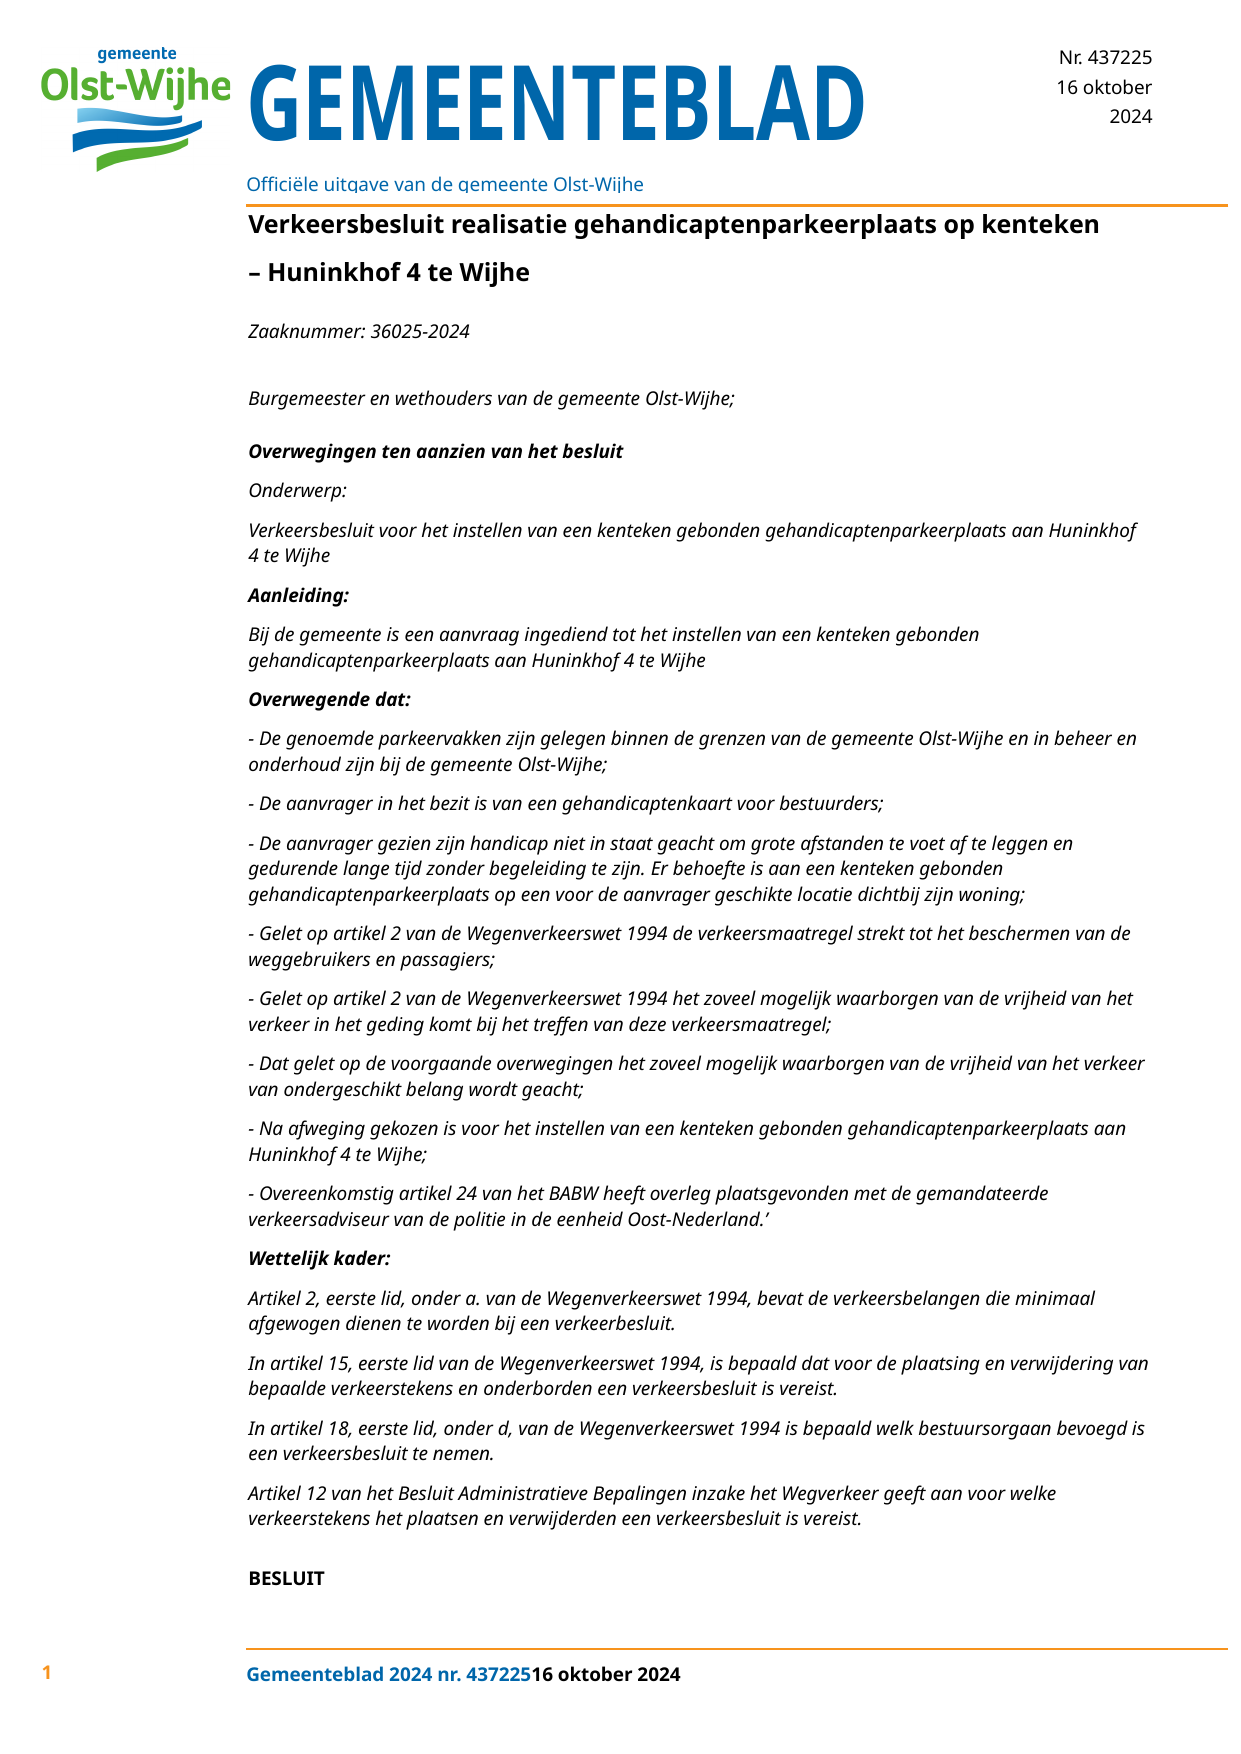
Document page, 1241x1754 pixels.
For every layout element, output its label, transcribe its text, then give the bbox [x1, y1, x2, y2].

text - De aanvrager in het bezit is van een gehandicaptenkaart voor bestuurders; [248, 791, 1152, 816]
text Aanleiding: [248, 582, 1152, 608]
text Onderwerp: [248, 478, 1152, 503]
picture [41, 47, 231, 172]
text - Overeenkomstig artikel 24 van het BABW heeft overleg plaatsgevonden met de gemandateerde verkeersadviseur van de politie in de eenheid Oost-Nederland.’ [248, 1181, 1152, 1232]
text BESLUIT [248, 1566, 1152, 1591]
text In artikel 15, eerste lid van de Wegenverkeerswet 1994, is bepaald dat voor de plaatsing en verwijdering van bepaalde verkeerstekens en onderborden een verkeersbesluit is vereist. [248, 1350, 1152, 1401]
text - De genoemde parkeervakken zijn gelegen binnen de grenzen van de gemeente Olst-Wijhe en in beheer en onderhoud zijn bij de gemeente Olst-Wijhe; [248, 726, 1152, 777]
text - Na afweging gekozen is voor het instellen van een kenteken gebonden gehandicaptenparkeerplaats aan Huninkhof 4 te Wijhe; [248, 1116, 1152, 1167]
text - De aanvrager gezien zijn handicap niet in staat geacht om grote afstanden te voet af te leggen en gedurende lange tijd zonder begeleiding te zijn. Er behoefte is aan een kenteken gebonden gehandicaptenparkeerplaats op een voor de aanvrager geschikte locatie dichtbij zijn woning; [248, 830, 1152, 907]
text Verkeersbesluit voor het instellen van een kenteken gebonden gehandicaptenparkeerplaats aan Huninkhof 4 te Wijhe [248, 517, 1152, 568]
text - Dat gelet op de voorgaande overwegingen het zoveel mogelijk waarborgen van de vrijheid van het verkeer van ondergeschikt belang wordt geacht; [248, 1051, 1152, 1102]
text Artikel 2, eerste lid, onder a. van de Wegenverkeerswet 1994, bevat de verkeersbelangen die minimaal afgewogen dienen te worden bij een verkeerbesluit. [248, 1285, 1152, 1336]
text - Gelet op artikel 2 van de Wegenverkeerswet 1994 de verkeersmaatregel strekt tot het beschermen van de weggebruikers en passagiers; [248, 921, 1152, 972]
text Artikel 12 van het Besluit Administratieve Bepalingen inzake het Wegverkeer geeft aan voor welke verkeerstekens het plaatsen en verwijderden een verkeersbesluit is vereist. [248, 1480, 1152, 1531]
text Overwegingen ten aanzien van het besluit [248, 438, 1152, 464]
text Burgemeester en wethouders van de gemeente Olst-Wijhe; [248, 386, 1152, 411]
text Zaaknummer: 36025-2024 [248, 318, 1152, 344]
text In artikel 18, eerste lid, onder d, van de Wegenverkeerswet 1994 is bepaald welk bestuursorgaan bevoegd is een verkeersbesluit te nemen. [248, 1415, 1152, 1466]
text Verkeersbesluit realisatie gehandicaptenparkeerplaats op kenteken – Huninkhof 4 te Wijhe [248, 207, 1152, 288]
text - Gelet op artikel 2 van de Wegenverkeerswet 1994 het zoveel mogelijk waarborgen van de vrijheid van het verkeer in het geding komt bij het treffen van deze verkeersmaatregel; [248, 986, 1152, 1037]
text Bij de gemeente is een aanvraag ingediend tot het instellen van een kenteken gebonden gehandicaptenparkeerplaats aan Huninkhof 4 te Wijhe [248, 621, 1152, 673]
text Overwegende dat: [248, 686, 1152, 712]
text Wettelijk kader: [248, 1246, 1152, 1271]
